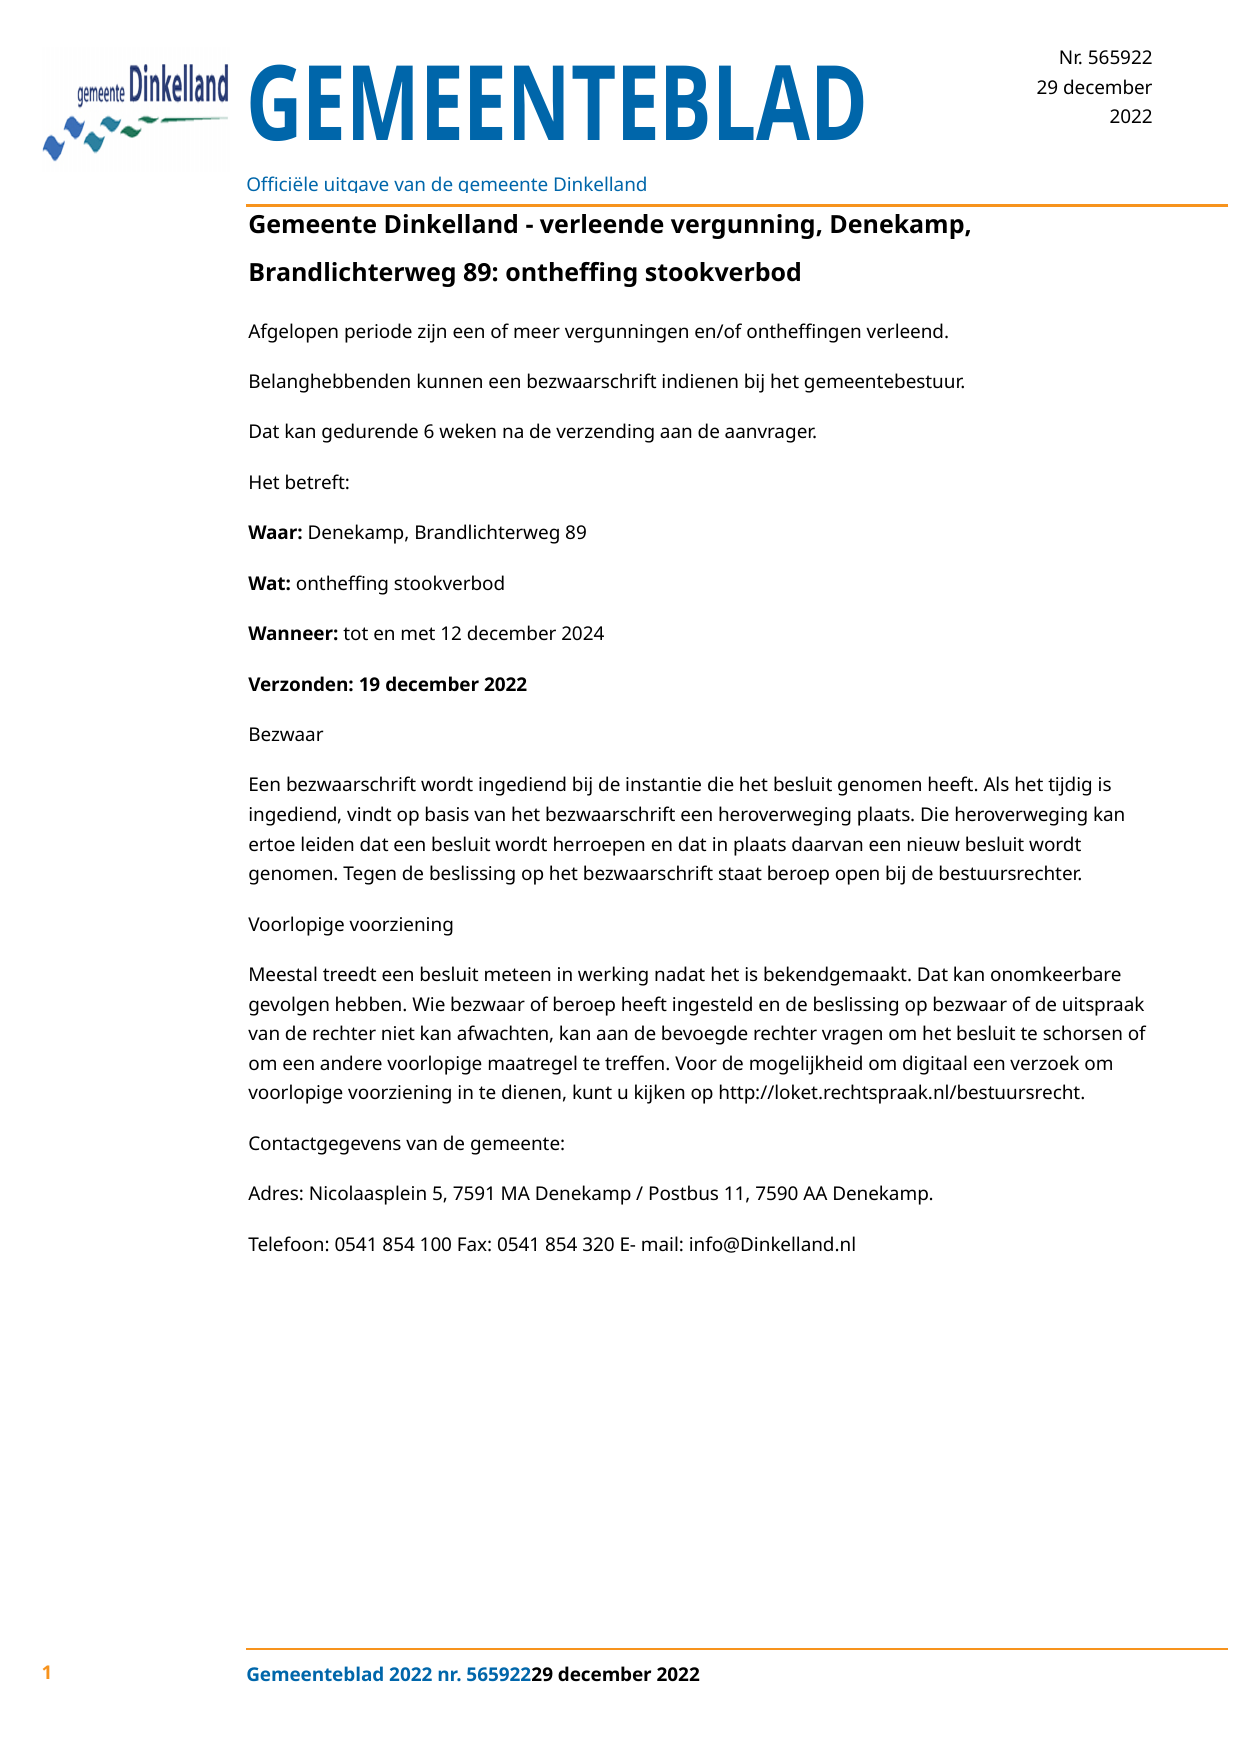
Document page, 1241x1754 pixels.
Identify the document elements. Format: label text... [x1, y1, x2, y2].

text Contactgegevens van de gemeente: [248, 1130, 1152, 1156]
text Adres: Nicolaasplein 5, 7591 MA Denekamp / Postbus 11, 7590 AA Denekamp. [248, 1180, 1152, 1206]
picture [41, 47, 231, 172]
text Wat: ontheffing stookverbod [248, 570, 1152, 596]
text Bezwaar [248, 721, 1152, 747]
text Waar: Denekamp, Brandlichterweg 89 [248, 519, 1152, 545]
text Afgelopen periode zijn een of meer vergunningen en/of ontheffingen verleend. [248, 318, 1152, 344]
text Een bezwaarschrift wordt ingediend bij de instantie die het besluit genomen heeft. Als het tijdig is ingediend, vindt op basis van het bezwaarschrift een heroverweging plaats. Die heroverweging kan ertoe leiden dat een besluit wordt herroepen en dat in plaats daarvan een nieuw besluit wordt genomen. Tegen de beslissing op het bezwaarschrift staat beroep open bij de bestuursrechter. [248, 772, 1152, 886]
text Dat kan gedurende 6 weken na de verzending aan de aanvrager. [248, 419, 1152, 444]
text Het betreft: [248, 469, 1152, 495]
text Telefoon: 0541 854 100 Fax: 0541 854 320 E- mail: info@Dinkelland.nl [248, 1231, 1152, 1257]
text Voorlopige voorziening [248, 911, 1152, 937]
text Gemeente Dinkelland - verleende vergunning, Denekamp, Brandlichterweg 89: ontheffing stookverbod [248, 207, 1152, 288]
text Wanneer: tot en met 12 december 2024 [248, 620, 1152, 646]
text Verzonden: 19 december 2022 [248, 671, 1152, 697]
text Meestal treedt een besluit meteen in werking nadat het is bekendgemaakt. Dat kan onomkeerbare gevolgen hebben. Wie bezwaar of beroep heeft ingesteld en de beslissing op bezwaar of de uitspraak van de rechter niet kan afwachten, kan aan de bevoegde rechter vragen om het besluit te schorsen of om een andere voorlopige maatregel te treffen. Voor de mogelijkheid om digitaal een verzoek om voorlopige voorziening in te dienen, kunt u kijken op http://loket.rechtspraak.nl/bestuursrecht. [248, 961, 1152, 1105]
text Belanghebbenden kunnen een bezwaarschrift indienen bij het gemeentebestuur. [248, 368, 1152, 394]
